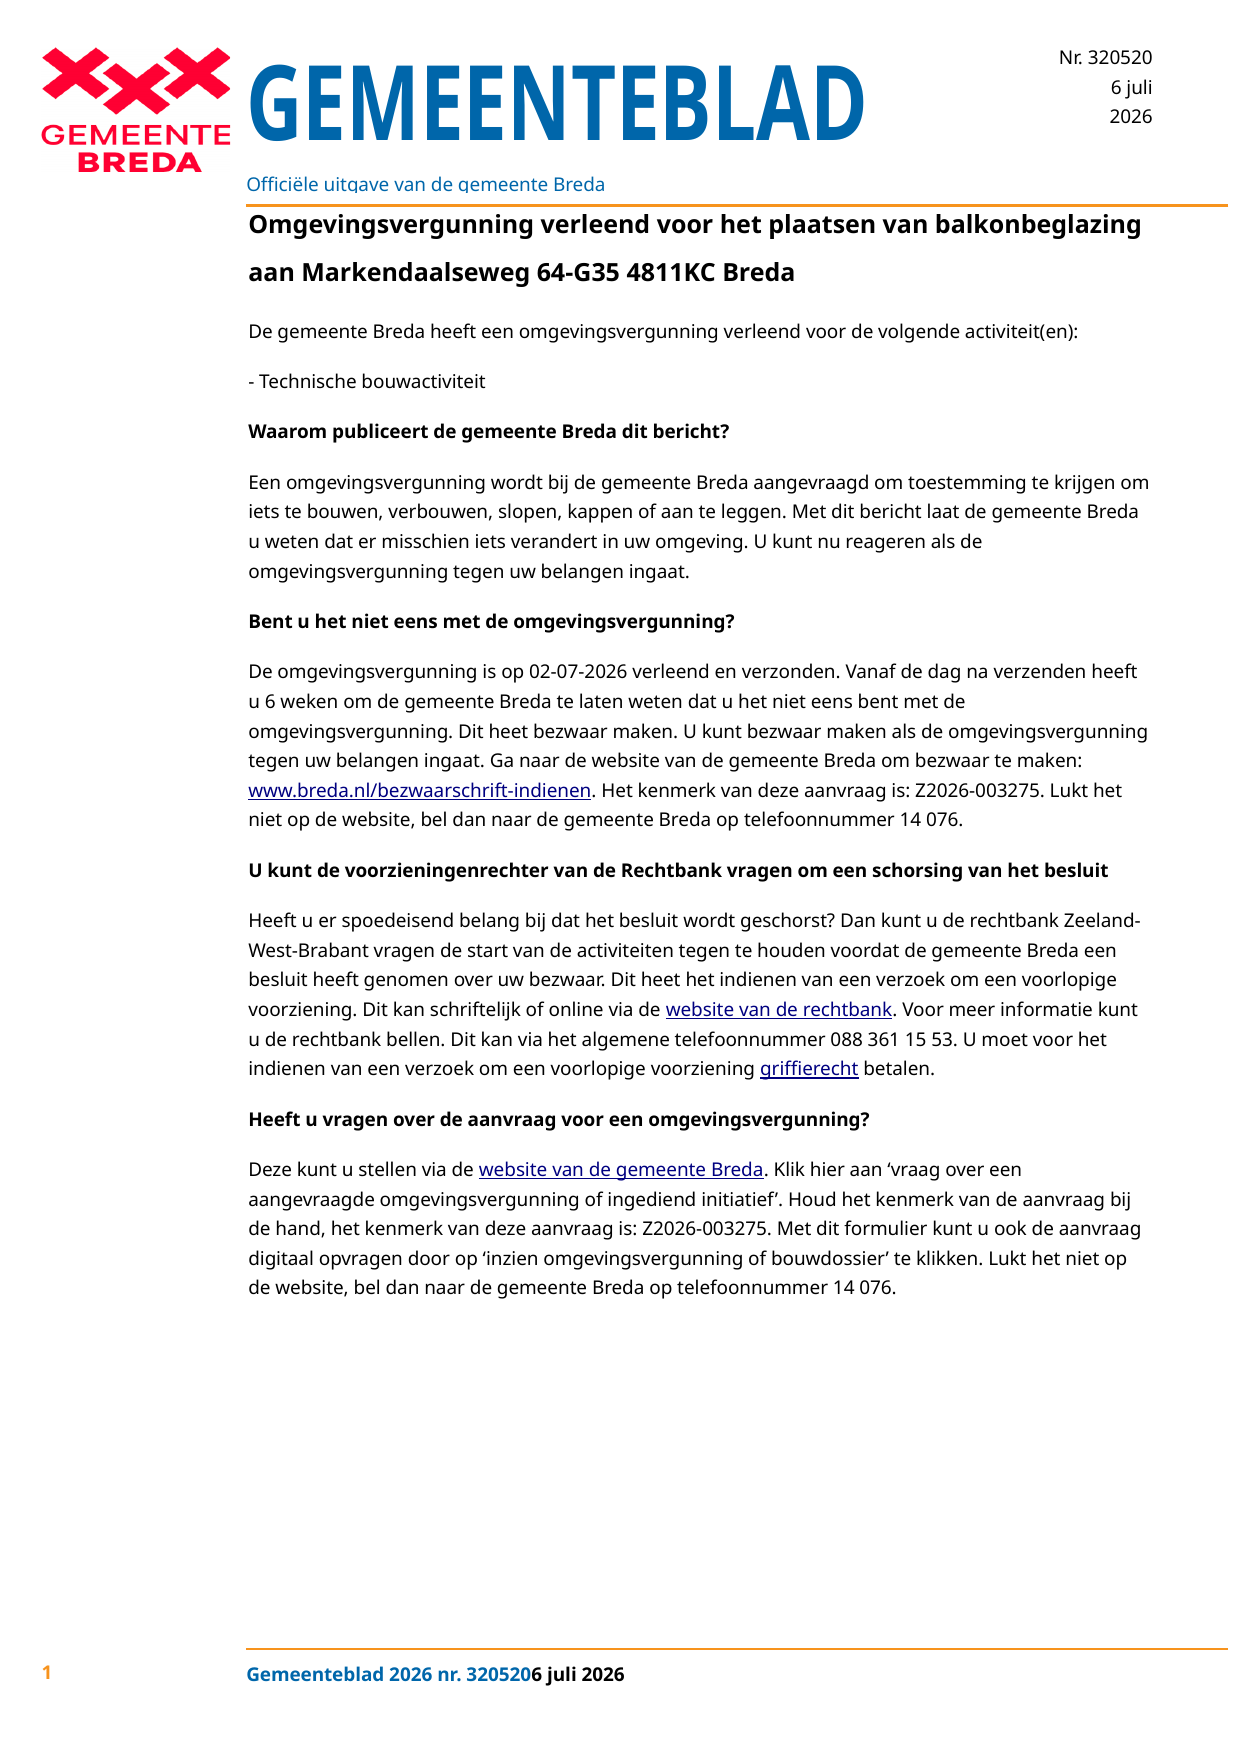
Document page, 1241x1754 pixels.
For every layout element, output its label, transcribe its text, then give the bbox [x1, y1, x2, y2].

text - Technische bouwactiviteit [248, 368, 1152, 394]
text Heeft u vragen over de aanvraag voor een omgevingsvergunning? [248, 1106, 1152, 1132]
picture [41, 47, 231, 172]
text Een omgevingsvergunning wordt bij de gemeente Breda aangevraagd om toestemming te krijgen om iets te bouwen, verbouwen, slopen, kappen of aan te leggen. Met dit bericht laat de gemeente Breda u weten dat er misschien iets verandert in uw omgeving. U kunt nu reageren als de omgevingsvergunning tegen uw belangen ingaat. [248, 469, 1152, 584]
text De gemeente Breda heeft een omgevingsvergunning verleend voor de volgende activiteit(en): [248, 318, 1152, 344]
text Waarom publiceert de gemeente Breda dit bericht? [248, 419, 1152, 444]
text De omgevingsvergunning is op 02-07-2026 verleend en verzonden. Vanaf de dag na verzenden heeft u 6 weken om de gemeente Breda te laten weten dat u het niet eens bent met de omgevingsvergunning. Dit heet bezwaar maken. U kunt bezwaar maken als de omgevingsvergunning tegen uw belangen ingaat. Ga naar de website van de gemeente Breda om bezwaar te maken: www.breda.nl/bezwaarschrift-indienen. Het kenmerk van deze aanvraag is: Z2026-003275. Lukt het niet op de website, bel dan naar de gemeente Breda op telefoonnummer 14 076. [248, 659, 1152, 832]
text Deze kunt u stellen via de website van de gemeente Breda. Klik hier aan ‘vraag over een aangevraagde omgevingsvergunning of ingediend initiatief’. Houd het kenmerk van de aanvraag bij de hand, het kenmerk van deze aanvraag is: Z2026-003275. Met dit formulier kunt u ook de aanvraag digitaal opvragen door op ‘inzien omgevingsvergunning of bouwdossier’ te klikken. Lukt het niet op de website, bel dan naar de gemeente Breda op telefoonnummer 14 076. [248, 1156, 1152, 1300]
text Omgevingsvergunning verleend voor het plaatsen van balkonbeglazing aan Markendaalseweg 64-G35 4811KC Breda [248, 207, 1152, 288]
text Bent u het niet eens met de omgevingsvergunning? [248, 608, 1152, 634]
text U kunt de voorzieningenrechter van de Rechtbank vragen om een schorsing van het besluit [248, 857, 1152, 883]
text Heeft u er spoedeisend belang bij dat het besluit wordt geschorst? Dan kunt u de rechtbank Zeeland-West-Brabant vragen de start van de activiteiten tegen te houden voordat de gemeente Breda een besluit heeft genomen over uw bezwaar. Dit heet het indienen van een verzoek om een voorlopige voorziening. Dit kan schriftelijk of online via de website van de rechtbank. Voor meer informatie kunt u de rechtbank bellen. Dit kan via het algemene telefoonnummer 088 361 15 53. U moet voor het indienen van een verzoek om een voorlopige voorziening griffierecht betalen. [248, 907, 1152, 1081]
